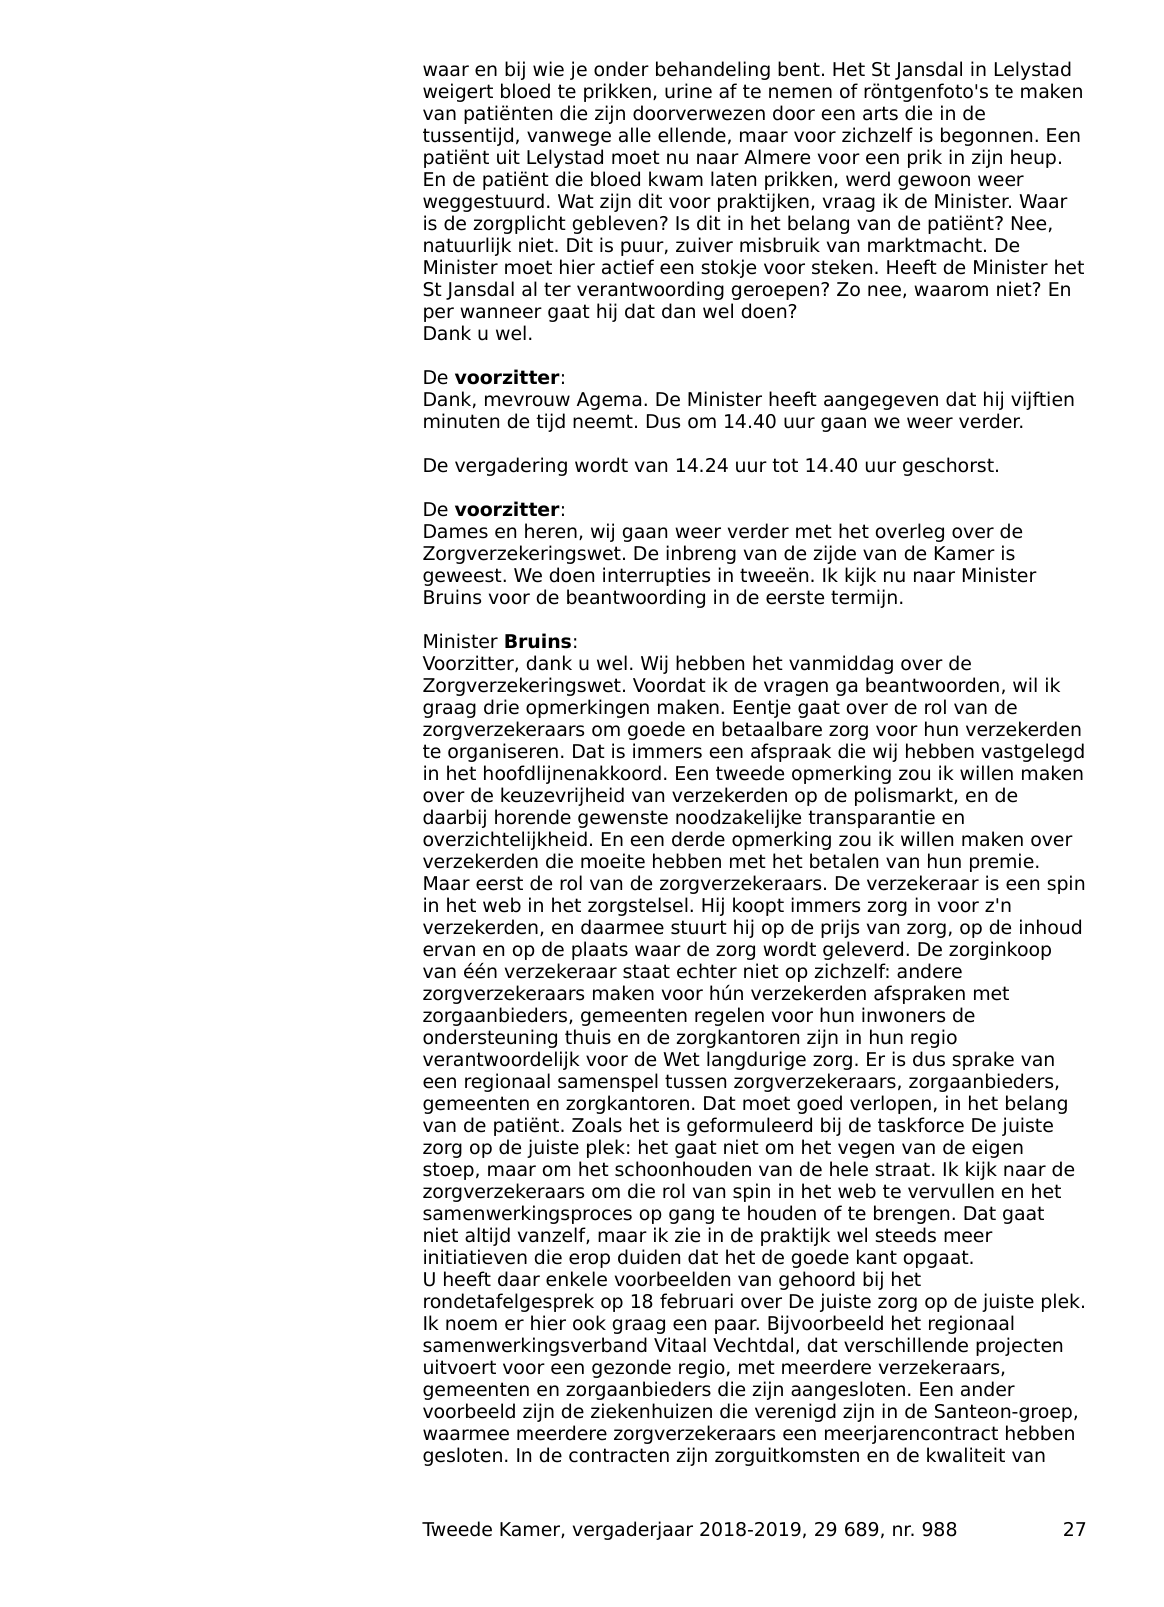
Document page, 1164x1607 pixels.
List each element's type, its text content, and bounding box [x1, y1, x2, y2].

text De voorzitter: [422, 499, 1087, 521]
text U heeft daar enkele voorbeelden van gehoord bij het rondetafelgesprek op 18 februari over De juiste zorg op de juiste plek. Ik noem er hier ook graag een paar. Bijvoorbeeld het regionaal samenwerkingsverband Vitaal Vechtdal, dat verschillende projecten uitvoert voor een gezonde regio, met meerdere verzekeraars, gemeenten en zorgaanbieders die zijn aangesloten. Een ander voorbeeld zijn de ziekenhuizen die verenigd zijn in de Santeon-groep, waarmee meerdere zorgverzekeraars een meerjarencontract hebben gesloten. In de contracten zijn zorguitkomsten en de kwaliteit van [422, 1269, 1087, 1467]
text Dames en heren, wij gaan weer verder met het overleg over de Zorgverzekeringswet. De inbreng van de zijde van de Kamer is geweest. We doen interrupties in tweeën. Ik kijk nu naar Minister Bruins voor de beantwoording in de eerste termijn. [422, 521, 1087, 609]
text Minister Bruins: [422, 631, 1087, 653]
text waar en bij wie je onder behandeling bent. Het St Jansdal in Lelystad weigert bloed te prikken, urine af te nemen of röntgenfoto's te maken van patiënten die zijn doorverwezen door een arts die in de tussentijd, vanwege alle ellende, maar voor zichzelf is begonnen. Een patiënt uit Lelystad moet nu naar Almere voor een prik in zijn heup. En de patiënt die bloed kwam laten prikken, werd gewoon weer weggestuurd. Wat zijn dit voor praktijken, vraag ik de Minister. Waar is de zorgplicht gebleven? Is dit in het belang van de patiënt? Nee, natuurlijk niet. Dit is puur, zuiver misbruik van marktmacht. De Minister moet hier actief een stokje voor steken. Heeft de Minister het St Jansdal al ter verantwoording geroepen? Zo nee, waarom niet? En per wanneer gaat hij dat dan wel doen? [422, 59, 1087, 323]
text Dank, mevrouw Agema. De Minister heeft aangegeven dat hij vijftien minuten de tijd neemt. Dus om 14.40 uur gaan we weer verder. [422, 389, 1087, 433]
text Maar eerst de rol van de zorgverzekeraars. De verzekeraar is een spin in het web in het zorgstelsel. Hij koopt immers zorg in voor z'n verzekerden, en daarmee stuurt hij op de prijs van zorg, op de inhoud ervan en op de plaats waar de zorg wordt geleverd. De zorginkoop van één verzekeraar staat echter niet op zichzelf: andere zorgverzekeraars maken voor hún verzekerden afspraken met zorgaanbieders, gemeenten regelen voor hun inwoners de ondersteuning thuis en de zorgkantoren zijn in hun regio verantwoordelijk voor de Wet langdurige zorg. Er is dus sprake van een regionaal samenspel tussen zorgverzekeraars, zorgaanbieders, gemeenten en zorgkantoren. Dat moet goed verlopen, in het belang van de patiënt. Zoals het is geformuleerd bij de taskforce De juiste zorg op de juiste plek: het gaat niet om het vegen van de eigen stoep, maar om het schoonhouden van de hele straat. Ik kijk naar de zorgverzekeraars om die rol van spin in het web te vervullen en het samenwerkingsproces op gang te houden of te brengen. Dat gaat niet altijd vanzelf, maar ik zie in de praktijk wel steeds meer initiatieven die erop duiden dat het de goede kant opgaat. [422, 873, 1087, 1269]
text De vergadering wordt van 14.24 uur tot 14.40 uur geschorst. [422, 455, 1087, 477]
text De voorzitter: [422, 367, 1087, 389]
text Voorzitter, dank u wel. Wij hebben het vanmiddag over de Zorgverzekeringswet. Voordat ik de vragen ga beantwoorden, wil ik graag drie opmerkingen maken. Eentje gaat over de rol van de zorgverzekeraars om goede en betaalbare zorg voor hun verzekerden te organiseren. Dat is immers een afspraak die wij hebben vastgelegd in het hoofdlijnenakkoord. Een tweede opmerking zou ik willen maken over de keuzevrijheid van verzekerden op de polismarkt, en de daarbij horende gewenste noodzakelijke transparantie en overzichtelijkheid. En een derde opmerking zou ik willen maken over verzekerden die moeite hebben met het betalen van hun premie. [422, 653, 1087, 873]
text Dank u wel. [422, 323, 1087, 345]
